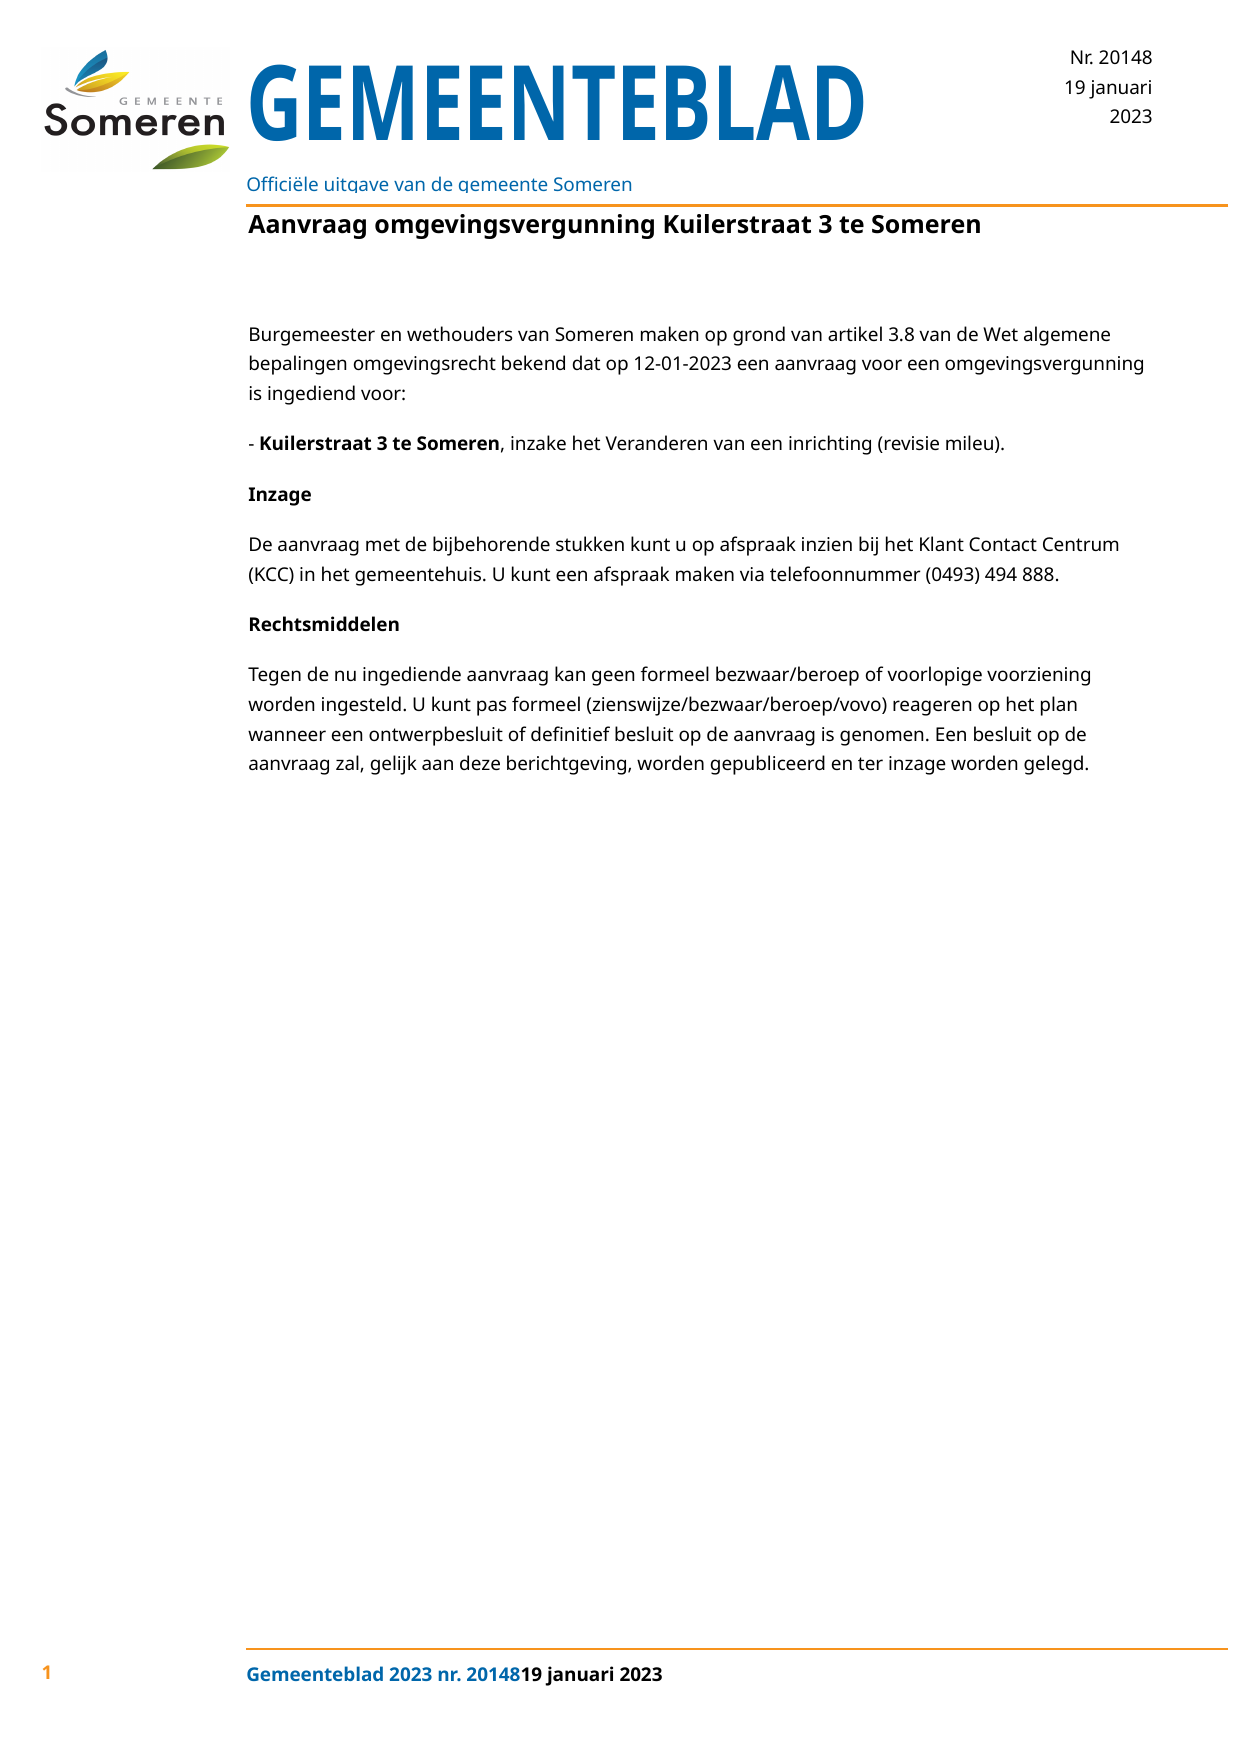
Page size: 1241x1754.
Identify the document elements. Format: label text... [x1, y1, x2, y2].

text Rechtsmiddelen [248, 611, 1152, 637]
text De aanvraag met de bijbehorende stukken kunt u op afspraak inzien bij het Klant Contact Centrum (KCC) in het gemeentehuis. U kunt een afspraak maken via telefoonnummer (0493) 494 888. [248, 531, 1152, 586]
text Aanvraag omgevingsvergunning Kuilerstraat 3 te Someren [248, 207, 1152, 241]
picture [41, 47, 231, 172]
text Inzage [248, 481, 1152, 506]
text Tegen de nu ingediende aanvraag kan geen formeel bezwaar/beroep of voorlopige voorziening worden ingesteld. U kunt pas formeel (zienswijze/bezwaar/beroep/vovo) reageren op het plan wanneer een ontwerpbesluit of definitief besluit op de aanvraag is genomen. Een besluit op de aanvraag zal, gelijk aan deze berichtgeving, worden gepubliceerd en ter inzage worden gelegd. [248, 662, 1152, 776]
text Burgemeester en wethouders van Someren maken op grond van artikel 3.8 van de Wet algemene bepalingen omgevingsrecht bekend dat op 12-01-2023 een aanvraag voor een omgevingsvergunning is ingediend voor: [248, 321, 1152, 406]
text - Kuilerstraat 3 te Someren, inzake het Veranderen van een inrichting (revisie mileu). [248, 430, 1152, 456]
